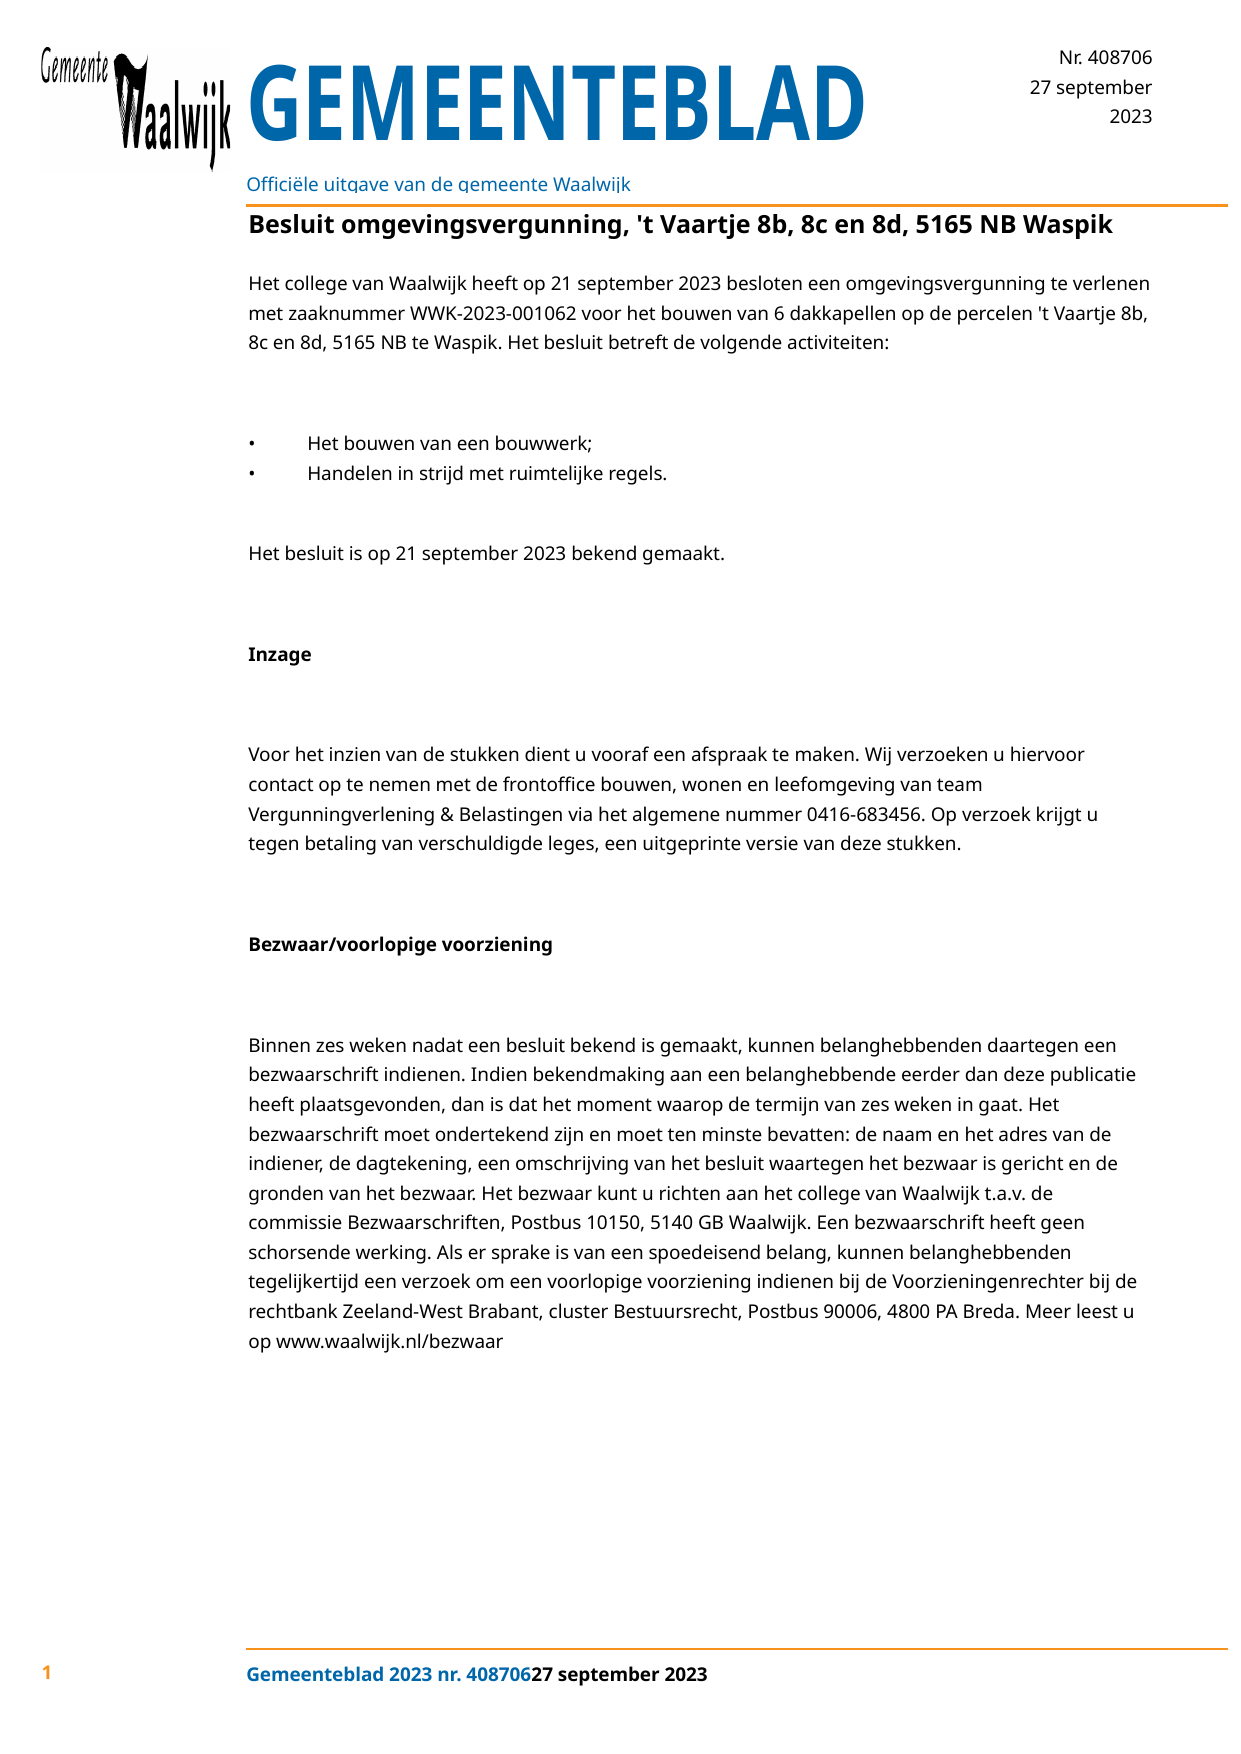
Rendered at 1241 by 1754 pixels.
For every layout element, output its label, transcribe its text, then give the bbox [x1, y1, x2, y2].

list Het bouwen van een bouwwerk; [248, 430, 1152, 456]
text Het college van Waalwijk heeft op 21 september 2023 besloten een omgevingsvergunning te verlenen met zaaknummer WWK-2023-001062 voor het bouwen van 6 dakkapellen op de percelen 't Vaartje 8b, 8c en 8d, 5165 NB te Waspik. Het besluit betreft de volgende activiteiten: [248, 270, 1152, 355]
text Voor het inzien van de stukken dient u vooraf een afspraak te maken. Wij verzoeken u hiervoor contact op te nemen met de frontoffice bouwen, wonen en leefomgeving van team Vergunningverlening & Belastingen via het algemene nummer 0416-683456. Op verzoek krijgt u tegen betaling van verschuldigde leges, een uitgeprinte versie van deze stukken. [248, 742, 1152, 856]
text Bezwaar/voorlopige voorziening [248, 931, 1152, 957]
text Het besluit is op 21 september 2023 bekend gemaakt. [248, 540, 1152, 566]
list Handelen in strijd met ruimtelijke regels. [248, 460, 1152, 486]
text Inzage [248, 641, 1152, 666]
text Binnen zes weken nadat een besluit bekend is gemaakt, kunnen belanghebbenden daartegen een bezwaarschrift indienen. Indien bekendmaking aan een belanghebbende eerder dan deze publicatie heeft plaatsgevonden, dan is dat het moment waarop de termijn van zes weken in gaat. Het bezwaarschrift moet ondertekend zijn en moet ten minste bevatten: de naam en het adres van de indiener, de dagtekening, een omschrijving van het besluit waartegen het bezwaar is gericht en de gronden van het bezwaar. Het bezwaar kunt u richten aan het college van Waalwijk t.a.v. de commissie Bezwaarschriften, Postbus 10150, 5140 GB Waalwijk. Een bezwaarschrift heeft geen schorsende werking. Als er sprake is van een spoedeisend belang, kunnen belanghebbenden tegelijkertijd een verzoek om een voorlopige voorziening indienen bij de Voorzieningenrechter bij de rechtbank Zeeland-West Brabant, cluster Bestuursrecht, Postbus 90006, 4800 PA Breda. Meer leest u op www.waalwijk.nl/bezwaar [248, 1032, 1152, 1353]
text Besluit omgevingsvergunning, 't Vaartje 8b, 8c en 8d, 5165 NB Waspik [248, 207, 1152, 241]
picture [41, 47, 231, 172]
